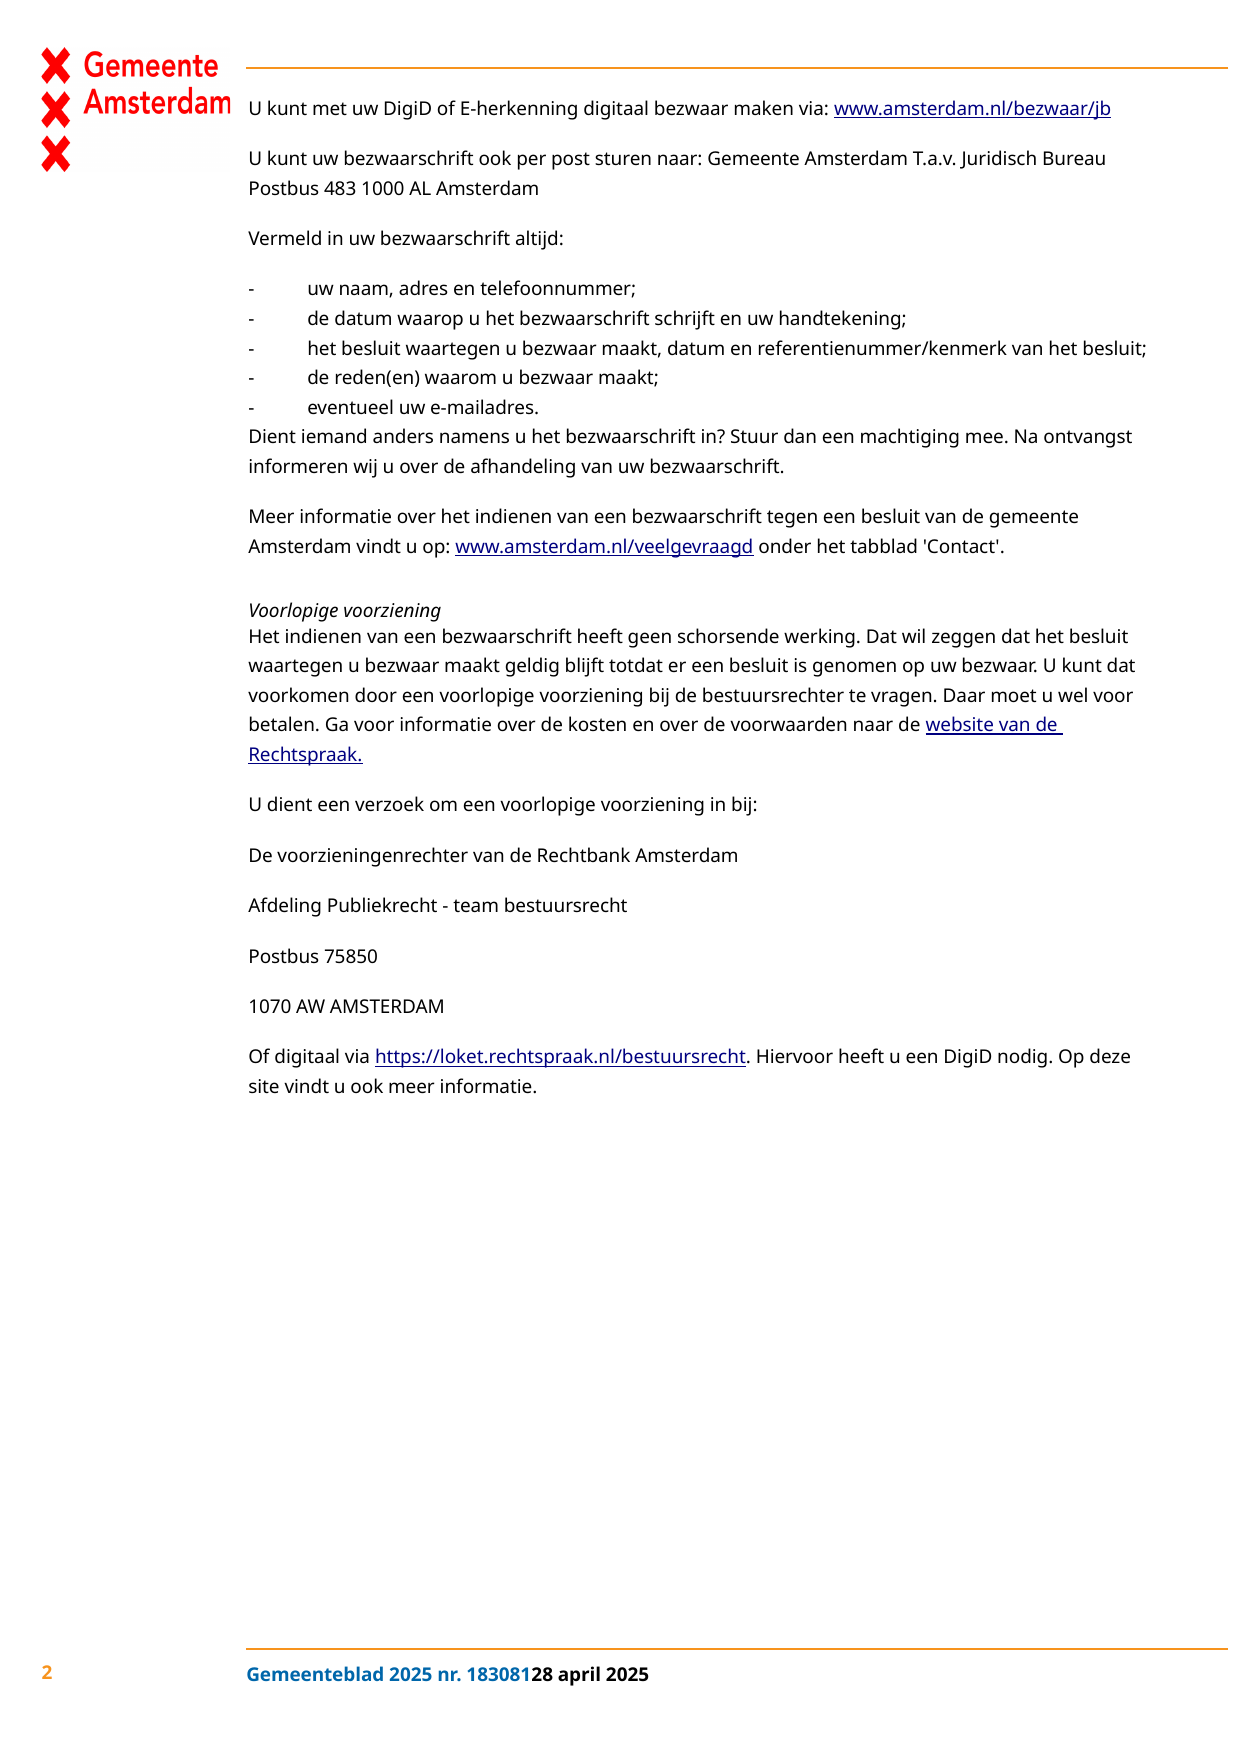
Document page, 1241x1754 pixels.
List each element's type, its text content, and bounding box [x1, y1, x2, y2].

list het besluit waartegen u bezwaar maakt, datum en referentienummer/kenmerk van het besluit; [248, 335, 1152, 361]
text 1070 AW AMSTERDAM [248, 993, 1152, 1019]
text Vermeld in uw bezwaarschrift altijd: [248, 225, 1152, 251]
text Postbus 75850 [248, 943, 1152, 968]
text Het indienen van een bezwaarschrift heeft geen schorsende werking. Dat wil zeggen dat het besluit waartegen u bezwaar maakt geldig blijft totdat er een besluit is genomen op uw bezwaar. U kunt dat voorkomen door een voorlopige voorziening bij de bestuursrechter te vragen. Daar moet u wel voor betalen. Ga voor informatie over de kosten en over de voorwaarden naar de website van de Rechtspraak. [248, 623, 1152, 767]
list uw naam, adres en telefoonnummer; [248, 276, 1152, 301]
text Voorlopige voorziening [248, 597, 1152, 623]
picture [41, 47, 231, 172]
list de datum waarop u het bezwaarschrift schrijft en uw handtekening; [248, 305, 1152, 331]
list de reden(en) waarom u bezwaar maakt; [248, 364, 1152, 390]
list eventueel uw e-mailadres. [248, 394, 1152, 420]
text U kunt uw bezwaarschrift ook per post sturen naar: Gemeente Amsterdam T.a.v. Juridisch Bureau Postbus 483 1000 AL Amsterdam [248, 145, 1152, 201]
text Meer informatie over het indienen van een bezwaarschrift tegen een besluit van de gemeente Amsterdam vindt u op: www.amsterdam.nl/veelgevraagd onder het tabblad 'Contact'. [248, 503, 1152, 559]
text U dient een verzoek om een voorlopige voorziening in bij: [248, 792, 1152, 817]
text De voorzieningenrechter van de Rechtbank Amsterdam [248, 842, 1152, 868]
text Dient iemand anders namens u het bezwaarschrift in? Stuur dan een machtiging mee. Na ontvangst informeren wij u over de afhandeling van uw bezwaarschrift. [248, 423, 1152, 479]
text Of digitaal via https://loket.rechtspraak.nl/bestuursrecht. Hiervoor heeft u een DigiD nodig. Op deze site vindt u ook meer informatie. [248, 1044, 1152, 1099]
text Afdeling Publiekrecht - team bestuursrecht [248, 892, 1152, 918]
text U kunt met uw DigiD of E-herkenning digitaal bezwaar maken via: www.amsterdam.nl/bezwaar/jb [248, 95, 1152, 121]
